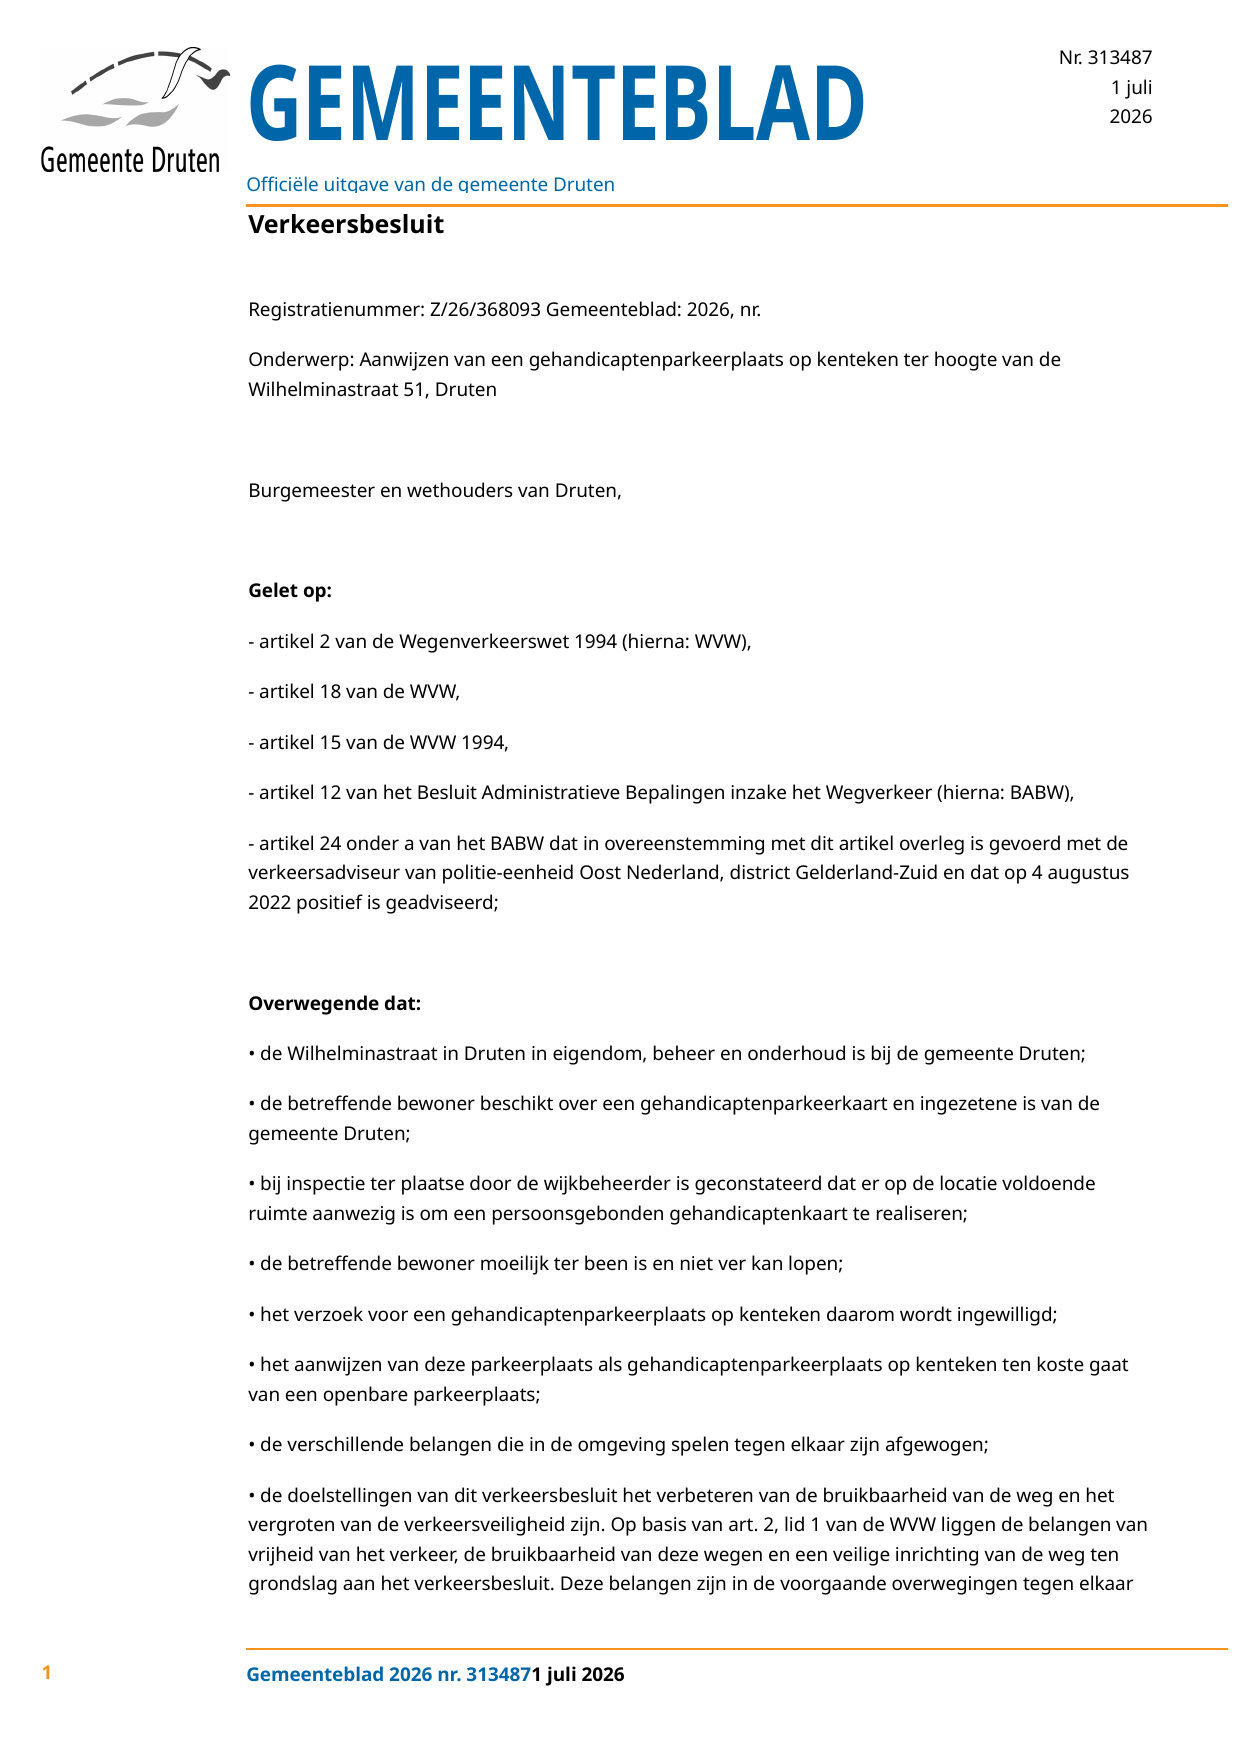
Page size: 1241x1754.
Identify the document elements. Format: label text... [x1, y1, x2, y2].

text • het aanwijzen van deze parkeerplaats als gehandicaptenparkeerplaats op kenteken ten koste gaat van een openbare parkeerplaats; [248, 1351, 1152, 1407]
text • bij inspectie ter plaatse door de wijkbeheerder is geconstateerd dat er op de locatie voldoende ruimte aanwezig is om een persoonsgebonden gehandicaptenkaart te realiseren; [248, 1171, 1152, 1226]
text • de betreffende bewoner moeilijk ter been is en niet ver kan lopen; [248, 1251, 1152, 1276]
text • de Wilhelminastraat in Druten in eigendom, beheer en onderhoud is bij de gemeente Druten; [248, 1040, 1152, 1066]
text • de verschillende belangen die in de omgeving spelen tegen elkaar zijn afgewogen; [248, 1431, 1152, 1457]
text - artikel 2 van de Wegenverkeerswet 1994 (hierna: WVW), [248, 628, 1152, 654]
text Overwegende dat: [248, 990, 1152, 1016]
text • de betreffende bewoner beschikt over een gehandicaptenparkeerkaart en ingezetene is van de gemeente Druten; [248, 1091, 1152, 1146]
picture [41, 47, 231, 172]
text • het verzoek voor een gehandicaptenparkeerplaats op kenteken daarom wordt ingewilligd; [248, 1301, 1152, 1327]
text Burgemeester en wethouders van Druten, [248, 477, 1152, 503]
text - artikel 24 onder a van het BABW dat in overeenstemming met dit artikel overleg is gevoerd met de verkeersadviseur van politie-eenheid Oost Nederland, district Gelderland-Zuid en dat op 4 augustus 2022 positief is geadviseerd; [248, 830, 1152, 915]
text Gelet op: [248, 578, 1152, 603]
text Verkeersbesluit [248, 207, 1152, 241]
text Onderwerp: Aanwijzen van een gehandicaptenparkeerplaats op kenteken ter hoogte van de Wilhelminastraat 51, Druten [248, 346, 1152, 402]
text Registratienummer: Z/26/368093 Gemeenteblad: 2026, nr. [248, 296, 1152, 322]
text - artikel 15 van de WVW 1994, [248, 729, 1152, 755]
text • de doelstellingen van dit verkeersbesluit het verbeteren van de bruikbaarheid van de weg en het vergroten van de verkeersveiligheid zijn. Op basis van art. 2, lid 1 van de WVW liggen de belangen van vrijheid van het verkeer, de bruikbaarheid van deze wegen en een veilige inrichting van de weg ten grondslag aan het verkeersbesluit. Deze belangen zijn in de voorgaande overwegingen tegen elkaar [248, 1482, 1152, 1596]
text - artikel 18 van de WVW, [248, 678, 1152, 704]
text - artikel 12 van het Besluit Administratieve Bepalingen inzake het Wegverkeer (hierna: BABW), [248, 779, 1152, 805]
